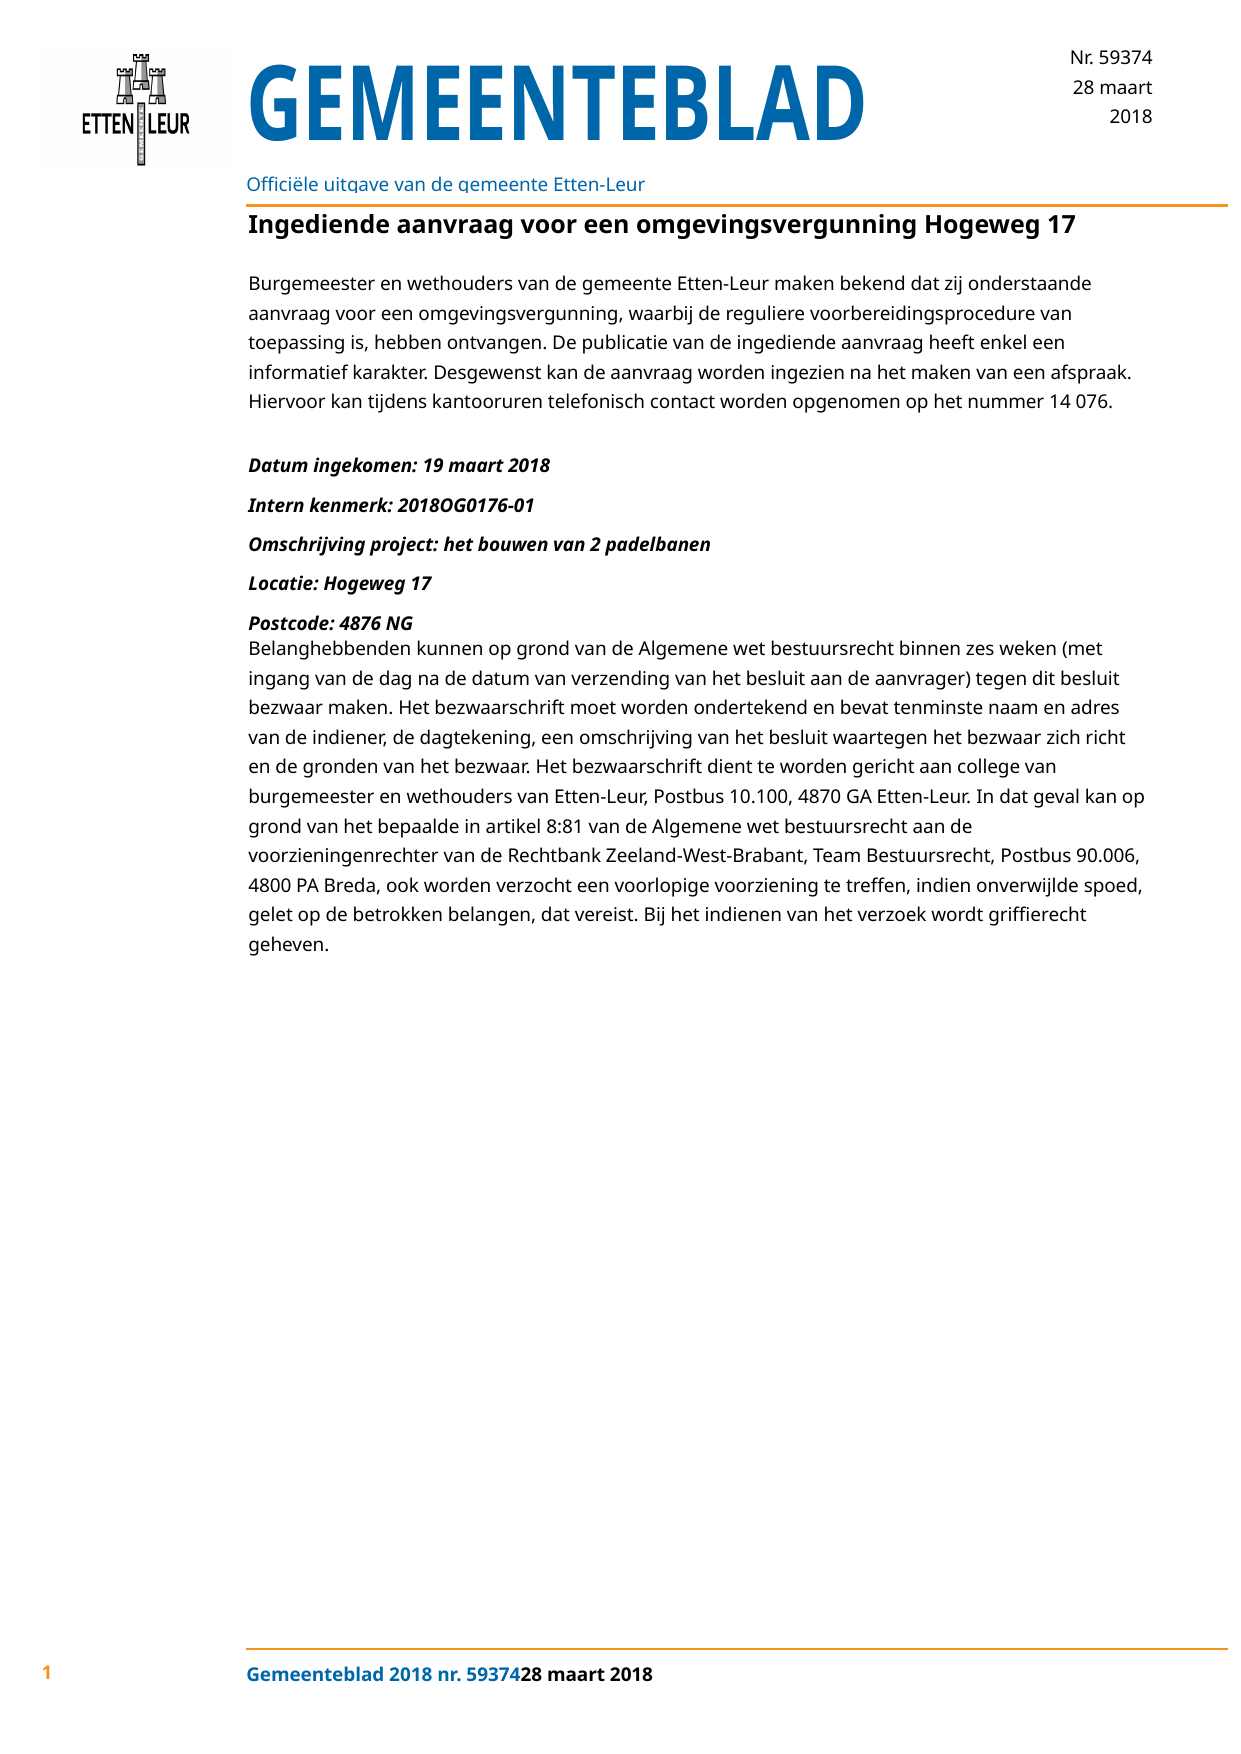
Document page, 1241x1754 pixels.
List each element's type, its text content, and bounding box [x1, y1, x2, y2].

text Belanghebbenden kunnen op grond van de Algemene wet bestuursrecht binnen zes weken (met ingang van de dag na de datum van verzending van het besluit aan de aanvrager) tegen dit besluit bezwaar maken. Het bezwaarschrift moet worden ondertekend en bevat tenminste naam en adres van de indiener, de dagtekening, een omschrijving van het besluit waartegen het bezwaar zich richt en de gronden van het bezwaar. Het bezwaarschrift dient te worden gericht aan college van burgemeester en wethouders van Etten-Leur, Postbus 10.100, 4870 GA Etten-Leur. In dat geval kan op grond van het bepaalde in artikel 8:81 van de Algemene wet bestuursrecht aan de voorzieningenrechter van de Rechtbank Zeeland-West-Brabant, Team Bestuursrecht, Postbus 90.006, 4800 PA Breda, ook worden verzocht een voorlopige voorziening te treffen, indien onverwijlde spoed, gelet op de betrokken belangen, dat vereist. Bij het indienen van het verzoek wordt griffierecht geheven. [248, 635, 1152, 957]
text Intern kenmerk: 2018OG0176-01 [248, 492, 1152, 518]
text Burgemeester en wethouders van de gemeente Etten-Leur maken bekend dat zij onderstaande aanvraag voor een omgevingsvergunning, waarbij de reguliere voorbereidingsprocedure van toepassing is, hebben ontvangen. De publicatie van de ingediende aanvraag heeft enkel een informatief karakter. Desgewenst kan de aanvraag worden ingezien na het maken van een afspraak. Hiervoor kan tijdens kantooruren telefonisch contact worden opgenomen op het nummer 14 076. [248, 270, 1152, 414]
text Ingediende aanvraag voor een omgevingsvergunning Hogeweg 17 [248, 207, 1152, 241]
text Postcode: 4876 NG [248, 610, 1152, 635]
picture [41, 47, 231, 172]
text Locatie: Hogeweg 17 [248, 570, 1152, 596]
text Datum ingekomen: 19 maart 2018 [248, 453, 1152, 478]
text Omschrijving project: het bouwen van 2 padelbanen [248, 531, 1152, 557]
